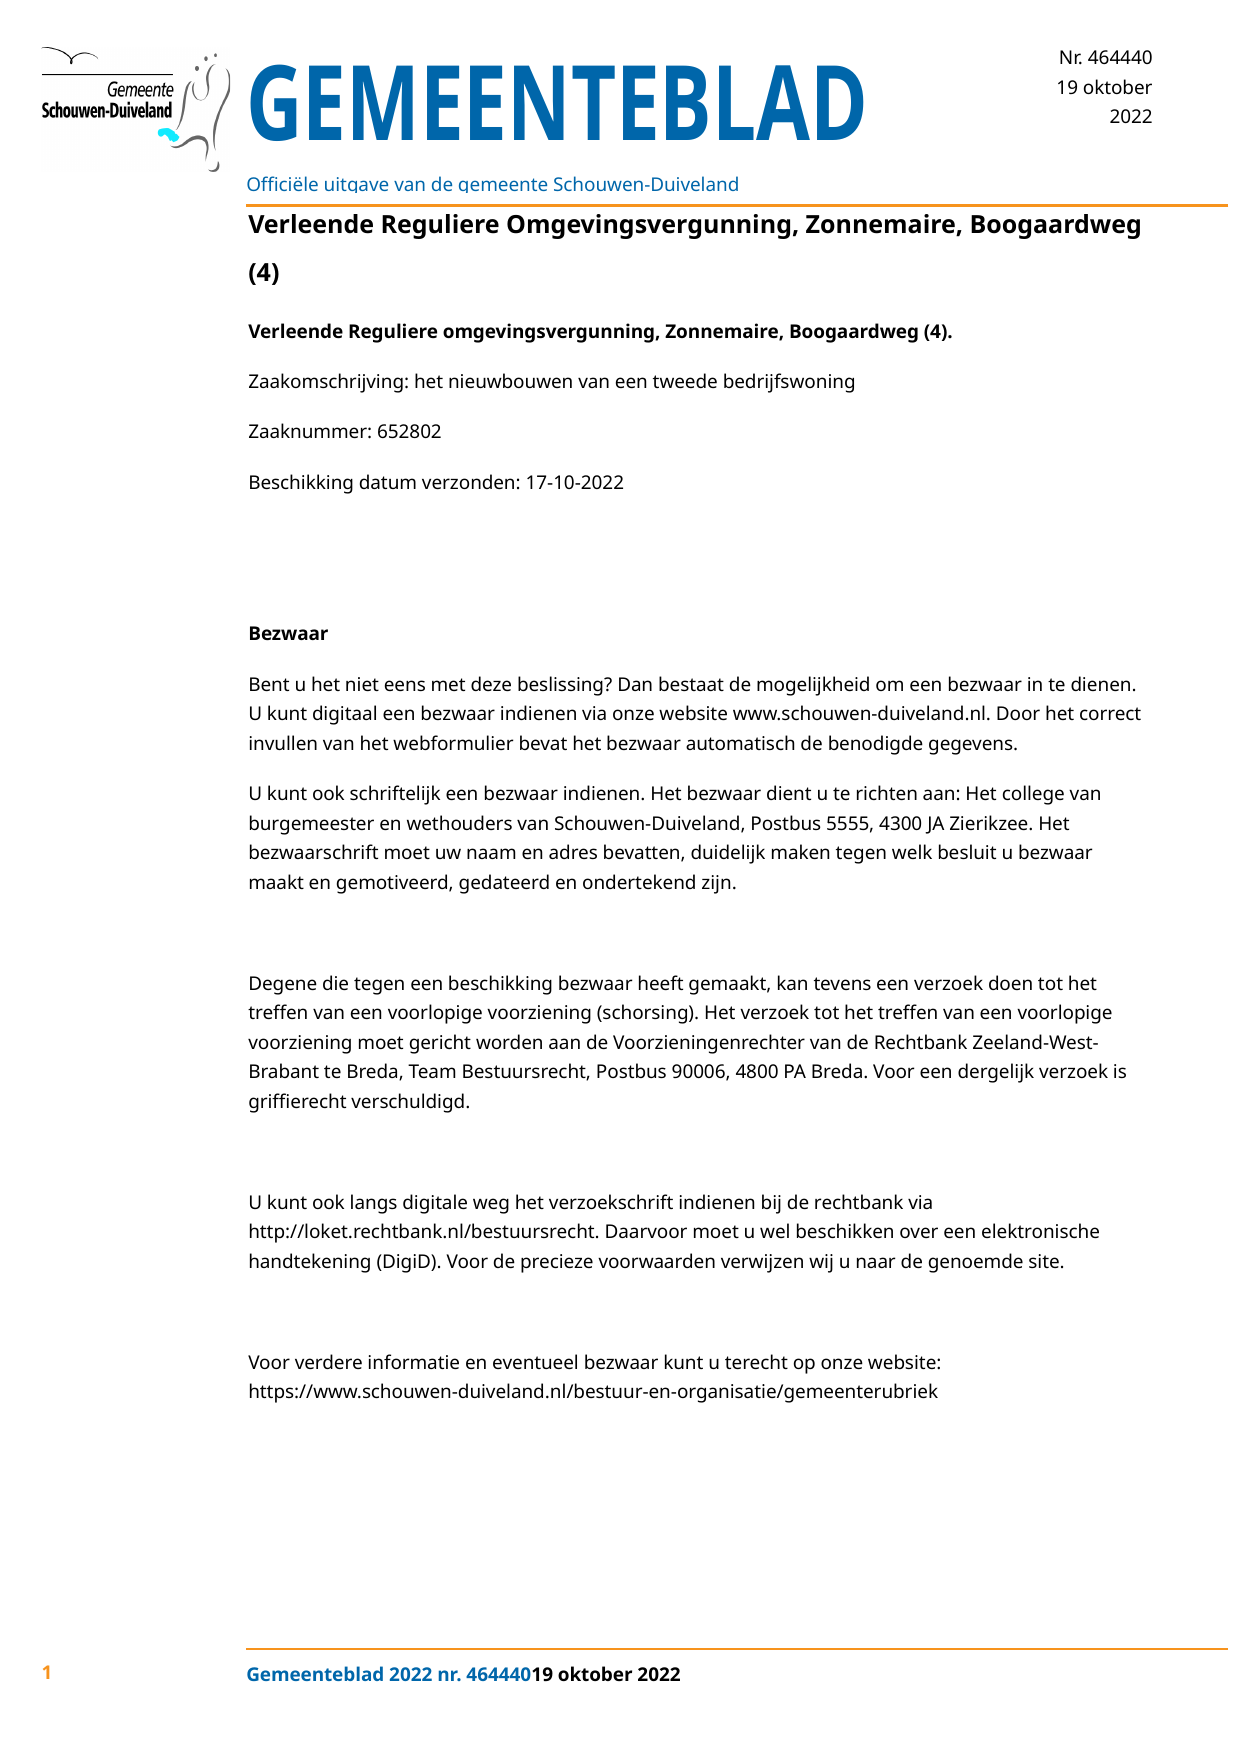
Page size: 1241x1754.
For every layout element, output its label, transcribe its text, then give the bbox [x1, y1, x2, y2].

text Zaaknummer: 652802 [248, 419, 1152, 444]
text Verleende Reguliere omgevingsvergunning, Zonnemaire, Boogaardweg (4). [248, 318, 1152, 344]
text U kunt ook schriftelijk een bezwaar indienen. Het bezwaar dient u te richten aan: Het college van burgemeester en wethouders van Schouwen-Duiveland, Postbus 5555, 4300 JA Zierikzee. Het bezwaarschrift moet uw naam en adres bevatten, duidelijk maken tegen welk besluit u bezwaar maakt en gemotiveerd, gedateerd en ondertekend zijn. [248, 780, 1152, 895]
text Voor verdere informatie en eventueel bezwaar kunt u terecht op onze website: https://www.schouwen-duiveland.nl/bestuur-en-organisatie/gemeenterubriek [248, 1349, 1152, 1404]
text Bent u het niet eens met deze beslissing? Dan bestaat de mogelijkheid om een bezwaar in te dienen. U kunt digitaal een bezwaar indienen via onze website www.schouwen-duiveland.nl. Door het correct invullen van het webformulier bevat het bezwaar automatisch de benodigde gegevens. [248, 671, 1152, 756]
text Verleende Reguliere Omgevingsvergunning, Zonnemaire, Boogaardweg (4) [248, 207, 1152, 288]
picture [41, 47, 231, 172]
text Beschikking datum verzonden: 17-10-2022 [248, 469, 1152, 495]
text U kunt ook langs digitale weg het verzoekschrift indienen bij de rechtbank via http://loket.rechtbank.nl/bestuursrecht. Daarvoor moet u wel beschikken over een elektronische handtekening (DigiD). Voor de precieze voorwaarden verwijzen wij u naar de genoemde site. [248, 1189, 1152, 1274]
text Zaakomschrijving: het nieuwbouwen van een tweede bedrijfswoning [248, 368, 1152, 394]
text Bezwaar [248, 620, 1152, 646]
text Degene die tegen een beschikking bezwaar heeft gemaakt, kan tevens een verzoek doen tot het treffen van een voorlopige voorziening (schorsing). Het verzoek tot het treffen van een voorlopige voorziening moet gericht worden aan de Voorzieningenrechter van de Rechtbank Zeeland-West-Brabant te Breda, Team Bestuursrecht, Postbus 90006, 4800 PA Breda. Voor een dergelijk verzoek is griffierecht verschuldigd. [248, 970, 1152, 1114]
